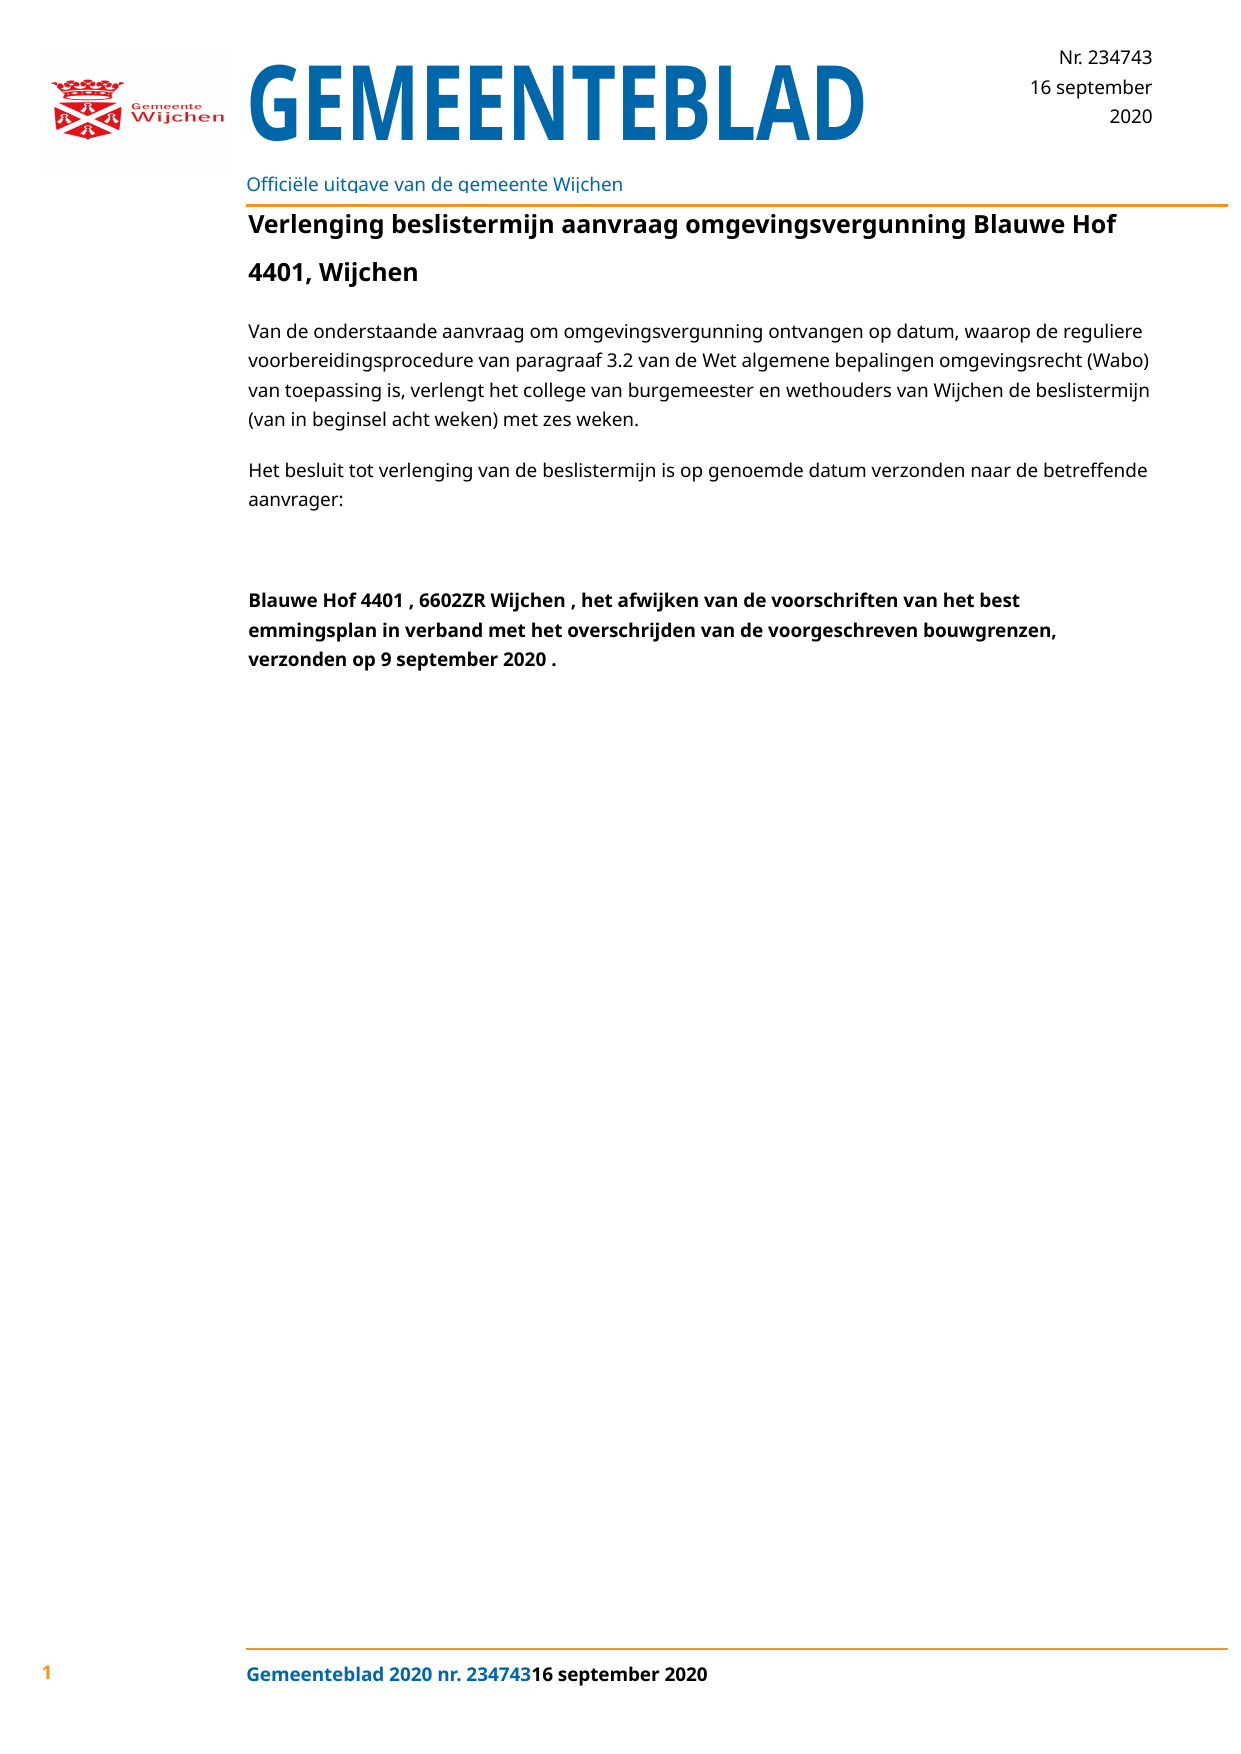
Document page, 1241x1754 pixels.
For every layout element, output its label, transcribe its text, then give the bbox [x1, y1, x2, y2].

text Van de onderstaande aanvraag om omgevingsvergunning ontvangen op datum, waarop de reguliere voorbereidingsprocedure van paragraaf 3.2 van de Wet algemene bepalingen omgevingsrecht (Wabo) van toepassing is, verlengt het college van burgemeester en wethouders van Wijchen de beslistermijn (van in beginsel acht weken) met zes weken. [248, 318, 1152, 432]
picture [41, 47, 231, 172]
text Blauwe Hof 4401 , 6602ZR Wijchen , het afwijken van de voorschriften van het best emmingsplan in verband met het overschrijden van de voorgeschreven bouwgrenzen, verzonden op 9 september 2020 . [248, 587, 1152, 672]
text Verlenging beslistermijn aanvraag omgevingsvergunning Blauwe Hof 4401, Wijchen [248, 207, 1152, 288]
text Het besluit tot verlenging van de beslistermijn is op genoemde datum verzonden naar de betreffende aanvrager: [248, 457, 1152, 512]
